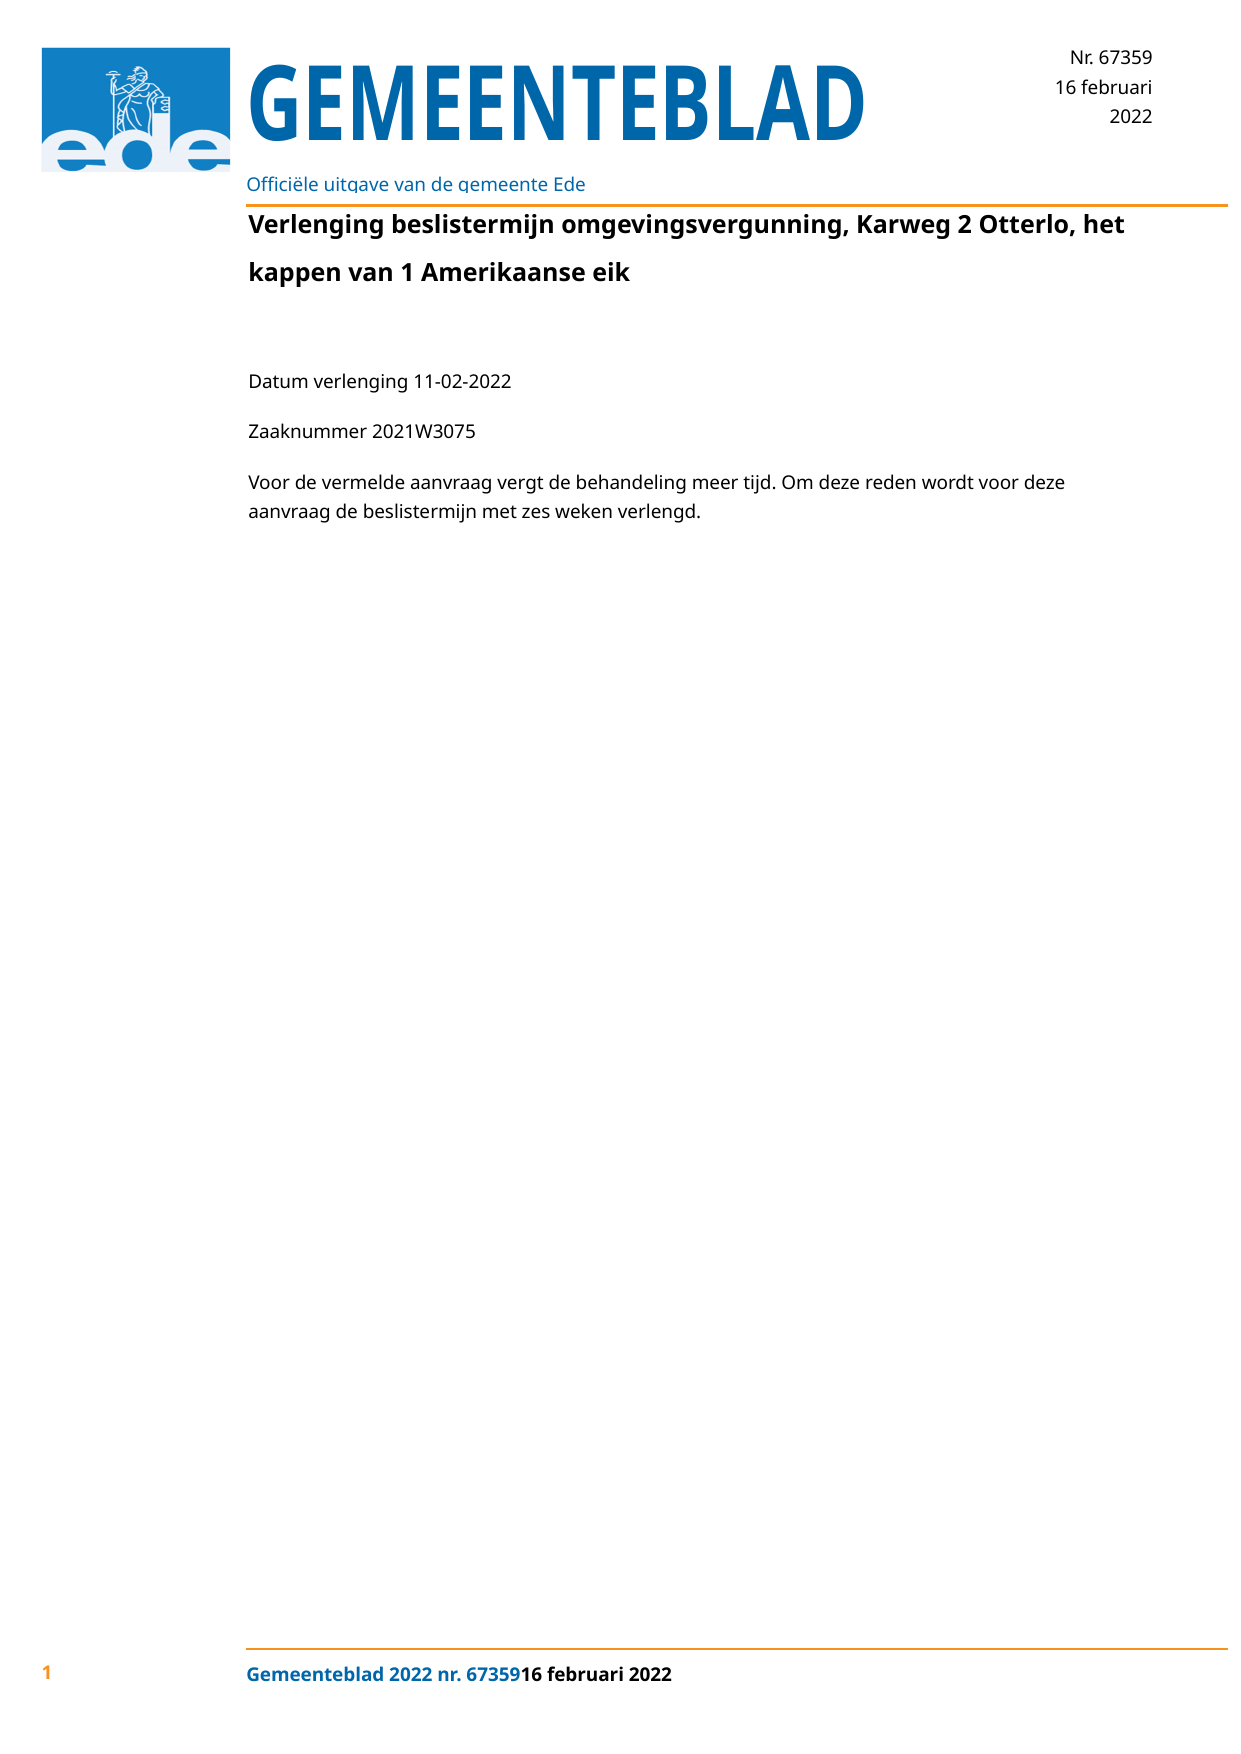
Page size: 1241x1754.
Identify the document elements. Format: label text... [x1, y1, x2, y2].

text Zaaknummer 2021W3075 [248, 419, 1152, 444]
text Verlenging beslistermijn omgevingsvergunning, Karweg 2 Otterlo, het kappen van 1 Amerikaanse eik [248, 207, 1152, 288]
text Voor de vermelde aanvraag vergt de behandeling meer tijd. Om deze reden wordt voor deze aanvraag de beslistermijn met zes weken verlengd. [248, 469, 1152, 524]
picture [41, 47, 231, 172]
text Datum verlenging 11-02-2022 [248, 368, 1152, 394]
